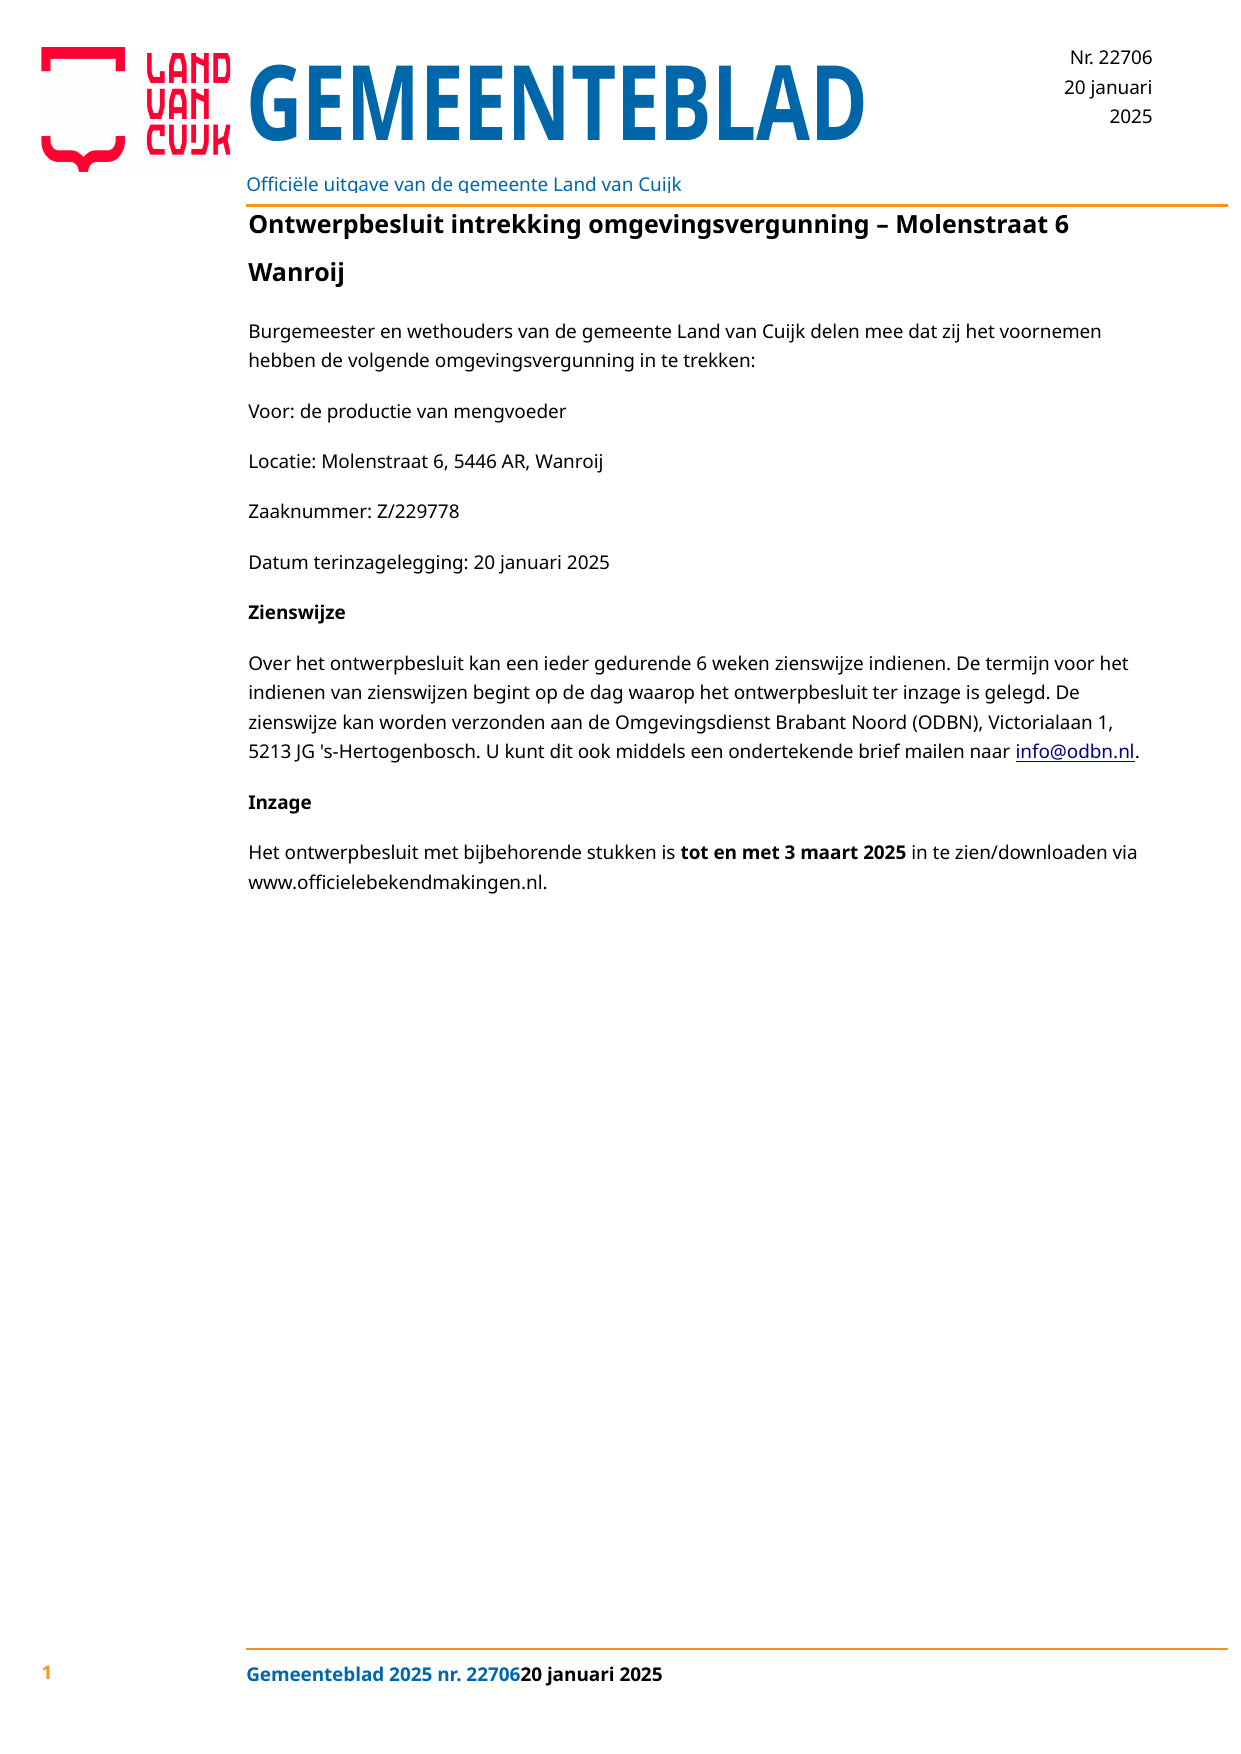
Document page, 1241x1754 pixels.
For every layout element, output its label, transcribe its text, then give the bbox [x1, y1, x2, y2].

text Burgemeester en wethouders van de gemeente Land van Cuijk delen mee dat zij het voornemen hebben de volgende omgevingsvergunning in te trekken: [248, 318, 1152, 373]
text Datum terinzagelegging: 20 januari 2025 [248, 549, 1152, 575]
text Zienswijze [248, 599, 1152, 625]
text Zaaknummer: Z/229778 [248, 499, 1152, 524]
text Over het ontwerpbesluit kan een ieder gedurende 6 weken zienswijze indienen. De termijn voor het indienen van zienswijzen begint op de dag waarop het ontwerpbesluit ter inzage is gelegd. De zienswijze kan worden verzonden aan de Omgevingsdienst Brabant Noord (ODBN), Victorialaan 1, 5213 JG 's-Hertogenbosch. U kunt dit ook middels een ondertekende brief mailen naar info@odbn.nl. [248, 650, 1152, 764]
picture [41, 47, 231, 172]
text Voor: de productie van mengvoeder [248, 398, 1152, 424]
text Inzage [248, 789, 1152, 815]
text Het ontwerpbesluit met bijbehorende stukken is tot en met 3 maart 2025 in te zien/downloaden via www.officielebekendmakingen.nl. [248, 839, 1152, 895]
text Locatie: Molenstraat 6, 5446 AR, Wanroij [248, 448, 1152, 474]
text Ontwerpbesluit intrekking omgevingsvergunning – Molenstraat 6 Wanroij [248, 207, 1152, 288]
